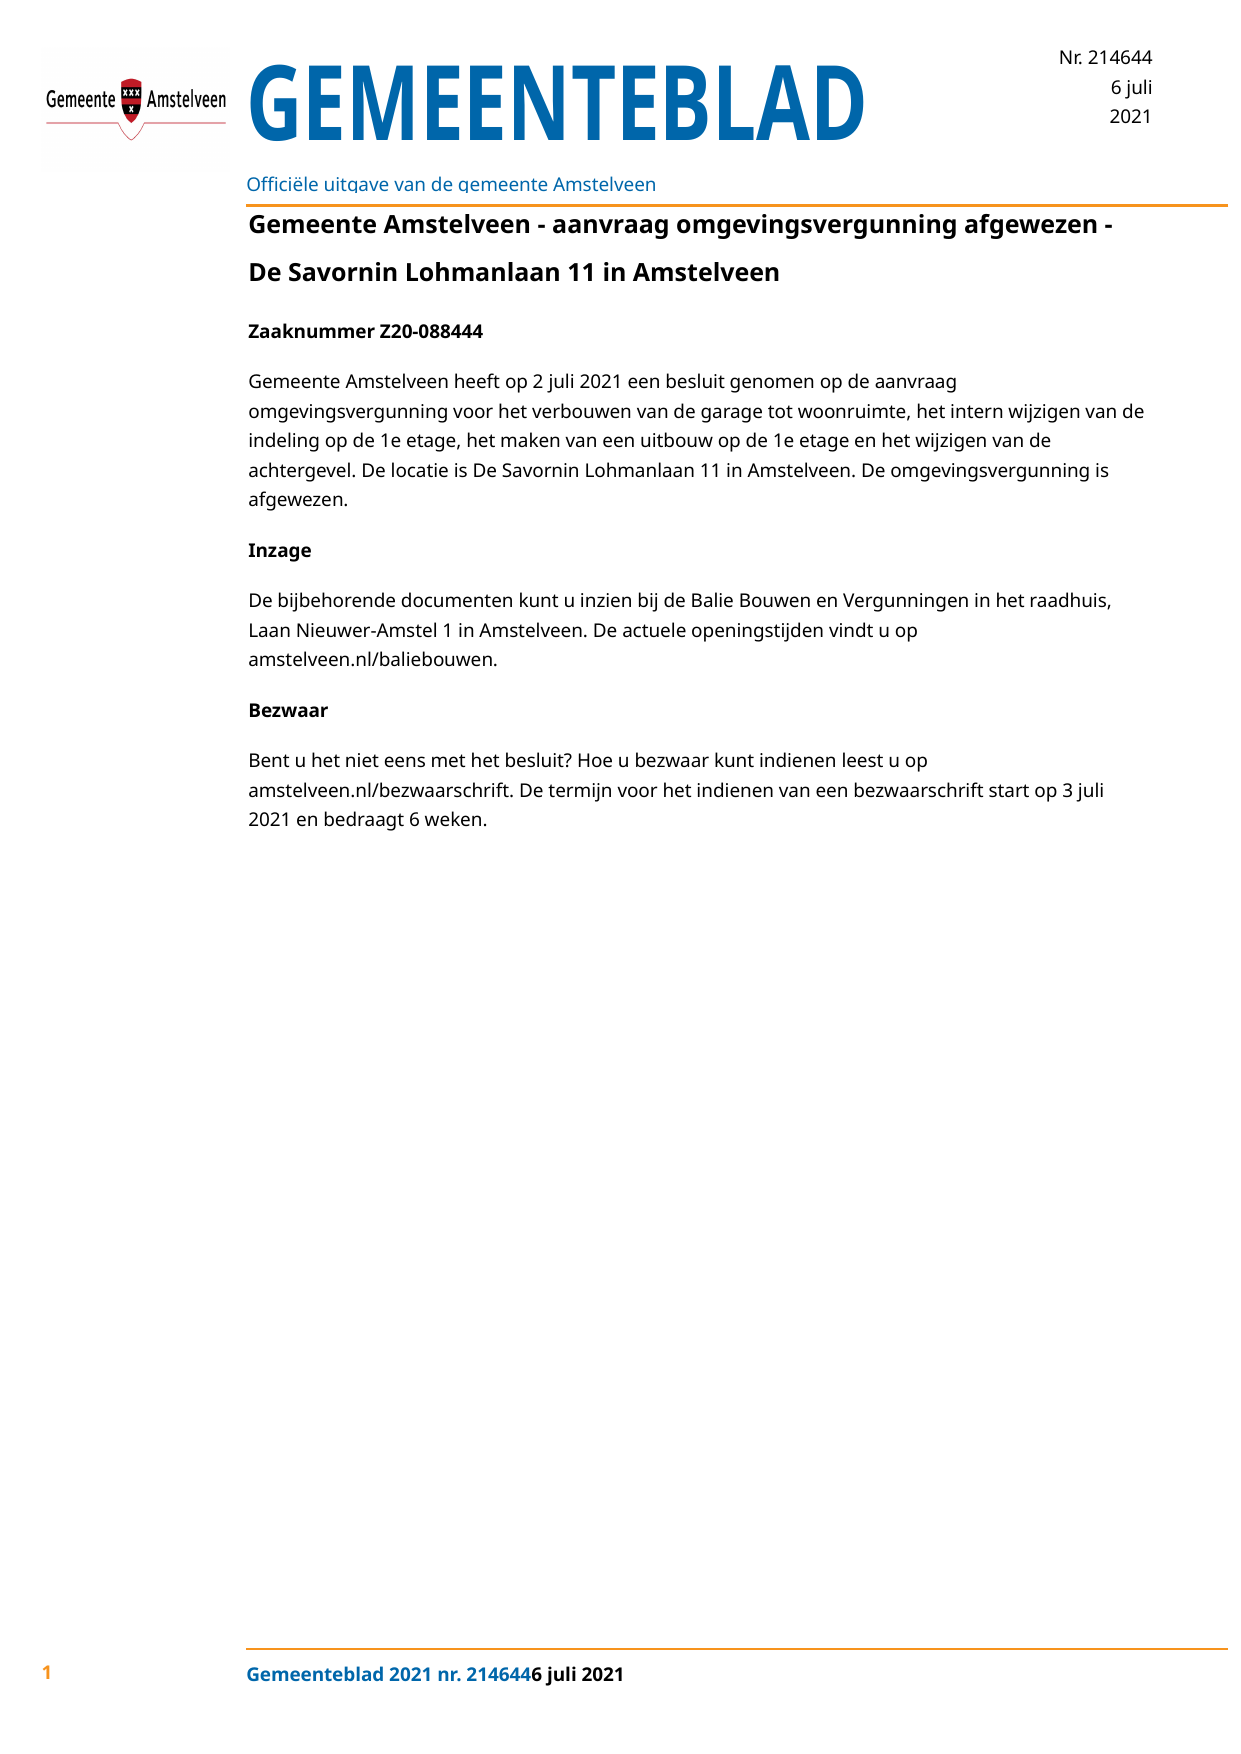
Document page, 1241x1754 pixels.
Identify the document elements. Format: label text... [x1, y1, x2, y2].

text Zaaknummer Z20-088444 [248, 318, 1152, 344]
text Gemeente Amstelveen - aanvraag omgevingsvergunning afgewezen - De Savornin Lohmanlaan 11 in Amstelveen [248, 207, 1152, 288]
text Inzage [248, 537, 1152, 563]
text Bezwaar [248, 697, 1152, 723]
picture [41, 47, 231, 172]
text Gemeente Amstelveen heeft op 2 juli 2021 een besluit genomen op de aanvraag omgevingsvergunning voor het verbouwen van de garage tot woonruimte, het intern wijzigen van de indeling op de 1e etage, het maken van een uitbouw op de 1e etage en het wijzigen van de achtergevel. De locatie is De Savornin Lohmanlaan 11 in Amstelveen. De omgevingsvergunning is afgewezen. [248, 368, 1152, 512]
text De bijbehorende documenten kunt u inzien bij de Balie Bouwen en Vergunningen in het raadhuis, Laan Nieuwer-Amstel 1 in Amstelveen. De actuele openingstijden vindt u op amstelveen.nl/baliebouwen. [248, 587, 1152, 672]
text Bent u het niet eens met het besluit? Hoe u bezwaar kunt indienen leest u op amstelveen.nl/bezwaarschrift. De termijn voor het indienen van een bezwaarschrift start op 3 juli 2021 en bedraagt 6 weken. [248, 747, 1152, 832]
